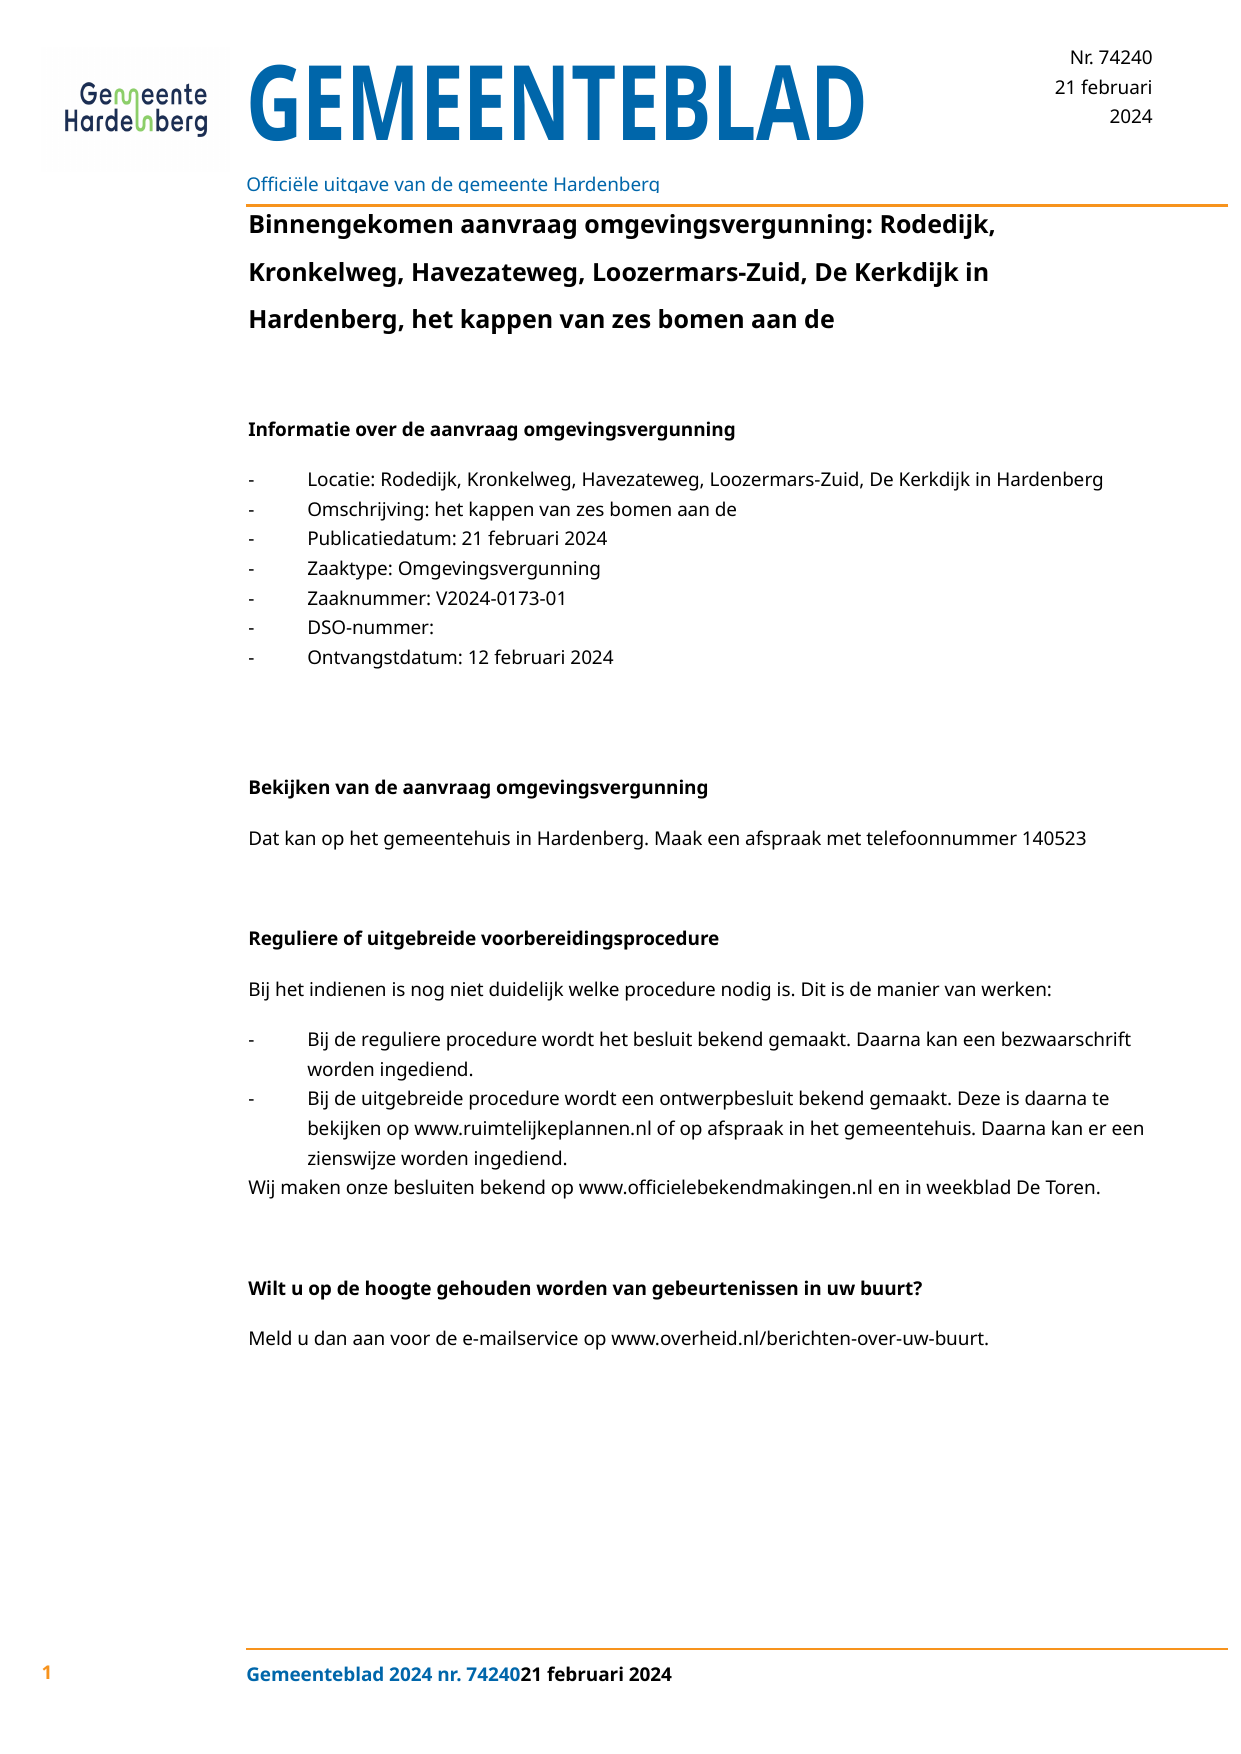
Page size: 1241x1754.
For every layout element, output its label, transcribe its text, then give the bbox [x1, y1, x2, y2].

list Zaaknummer: V2024-0173-01 [248, 585, 1152, 610]
list Ontvangstdatum: 12 februari 2024 [248, 644, 1152, 669]
text Bij het indienen is nog niet duidelijk welke procedure nodig is. Dit is de manier van werken: [248, 976, 1152, 1002]
text Meld u dan aan voor de e-mailservice op www.overheid.nl/berichten-over-uw-buurt. [248, 1326, 1152, 1351]
list DSO-nummer: [248, 614, 1152, 640]
text Reguliere of uitgebreide voorbereidingsprocedure [248, 926, 1152, 951]
text Wilt u op de hoogte gehouden worden van gebeurtenissen in uw buurt? [248, 1275, 1152, 1301]
list Zaaktype: Omgevingsvergunning [248, 555, 1152, 581]
text Informatie over de aanvraag omgevingsvergunning [248, 416, 1152, 442]
text Wij maken onze besluiten bekend op www.officielebekendmakingen.nl en in weekblad De Toren. [248, 1174, 1152, 1200]
picture [41, 47, 231, 172]
list Locatie: Rodedijk, Kronkelweg, Havezateweg, Loozermars-Zuid, De Kerkdijk in Hardenberg [248, 466, 1152, 492]
text Bekijken van de aanvraag omgevingsvergunning [248, 774, 1152, 800]
list Bij de reguliere procedure wordt het besluit bekend gemaakt. Daarna kan een bezwaarschrift worden ingediend. [248, 1026, 1152, 1082]
text Binnengekomen aanvraag omgevingsvergunning: Rodedijk, Kronkelweg, Havezateweg, Loozermars-Zuid, De Kerkdijk in Hardenberg, het kappen van zes bomen aan de [248, 207, 1152, 336]
text Dat kan op het gemeentehuis in Hardenberg. Maak een afspraak met telefoonnummer 140523 [248, 825, 1152, 850]
list Publicatiedatum: 21 februari 2024 [248, 526, 1152, 551]
list Omschrijving: het kappen van zes bomen aan de [248, 496, 1152, 522]
list Bij de uitgebreide procedure wordt een ontwerpbesluit bekend gemaakt. Deze is daarna te bekijken op www.ruimtelijkeplannen.nl of op afspraak in het gemeentehuis. Daarna kan er een zienswijze worden ingediend. [248, 1086, 1152, 1170]
